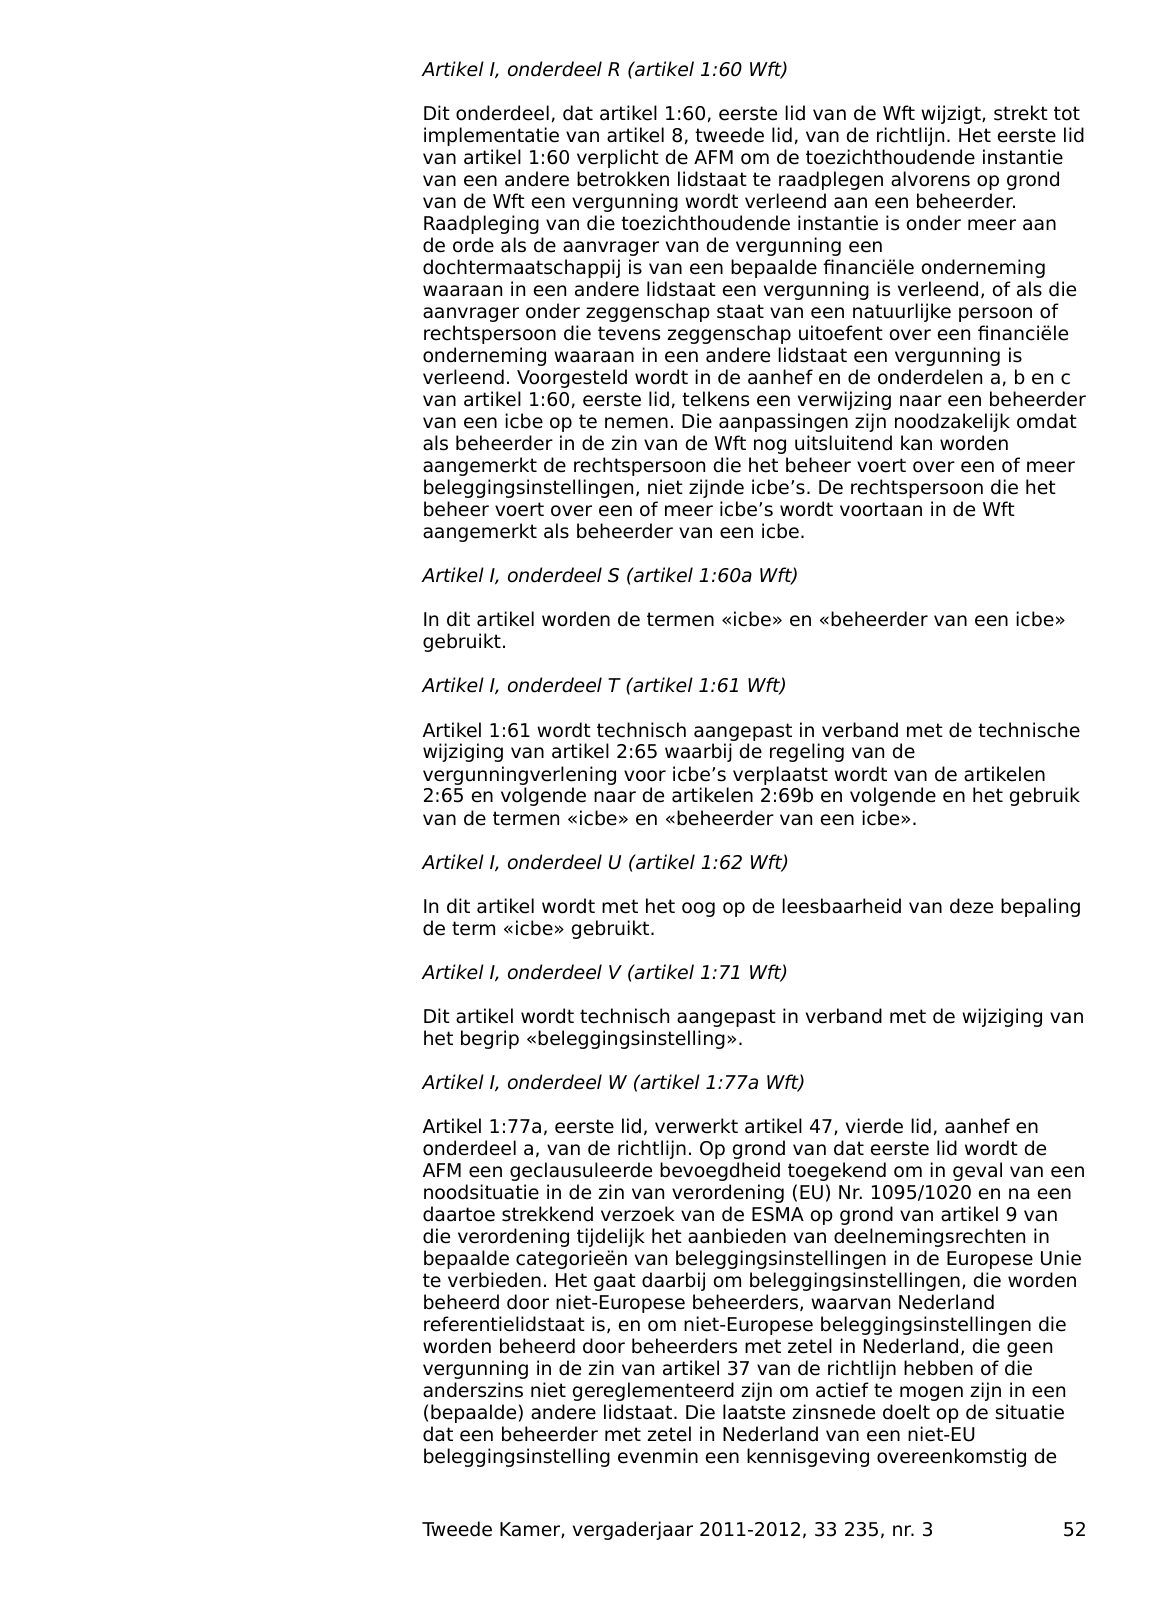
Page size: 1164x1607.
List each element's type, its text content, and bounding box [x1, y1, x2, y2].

subtitle Artikel I, onderdeel S (artikel 1:60a Wft) [422, 565, 1087, 587]
subtitle Artikel I, onderdeel V (artikel 1:71 Wft) [422, 962, 1087, 984]
text Artikel 1:61 wordt technisch aangepast in verband met de technische wijziging van artikel 2:65 waarbij de regeling van de vergunningverlening voor icbe’s verplaatst wordt van de artikelen 2:65 en volgende naar de artikelen 2:69b en volgende en het gebruik van de termen «icbe» en «beheerder van een icbe». [422, 719, 1087, 829]
text In dit artikel wordt met het oog op de leesbaarheid van deze bepaling de term «icbe» gebruikt. [422, 896, 1087, 940]
subtitle Artikel I, onderdeel T (artikel 1:61 Wft) [422, 675, 1087, 697]
text Dit artikel wordt technisch aangepast in verband met de wijziging van het begrip «beleggingsinstelling». [422, 1006, 1087, 1050]
text Dit onderdeel, dat artikel 1:60, eerste lid van de Wft wijzigt, strekt tot implementatie van artikel 8, tweede lid, van de richtlijn. Het eerste lid van artikel 1:60 verplicht de AFM om de toezichthoudende instantie van een andere betrokken lidstaat te raadplegen alvorens op grond van de Wft een vergunning wordt verleend aan een beheerder. Raadpleging van die toezichthoudende instantie is onder meer aan de orde als de aanvrager van de vergunning een dochtermaatschappij is van een bepaalde financiële onderneming waaraan in een andere lidstaat een vergunning is verleend, of als die aanvrager onder zeggenschap staat van een natuurlijke persoon of rechtspersoon die tevens zeggenschap uitoefent over een financiële onderneming waaraan in een andere lidstaat een vergunning is verleend. Voorgesteld wordt in de aanhef en de onderdelen a, b en c van artikel 1:60, eerste lid, telkens een verwijzing naar een beheerder van een icbe op te nemen. Die aanpassingen zijn noodzakelijk omdat als beheerder in de zin van de Wft nog uitsluitend kan worden aangemerkt de rechtspersoon die het beheer voert over een of meer beleggingsinstellingen, niet zijnde icbe’s. De rechtspersoon die het beheer voert over een of meer icbe’s wordt voortaan in de Wft aangemerkt als beheerder van een icbe. [422, 103, 1087, 543]
text In dit artikel worden de termen «icbe» en «beheerder van een icbe» gebruikt. [422, 609, 1087, 653]
text Artikel 1:77a, eerste lid, verwerkt artikel 47, vierde lid, aanhef en onderdeel a, van de richtlijn. Op grond van dat eerste lid wordt de AFM een geclausuleerde bevoegdheid toegekend om in geval van een noodsituatie in de zin van verordening (EU) Nr. 1095/1020 en na een daartoe strekkend verzoek van de ESMA op grond van artikel 9 van die verordening tijdelijk het aanbieden van deelnemingsrechten in bepaalde categorieën van beleggingsinstellingen in de Europese Unie te verbieden. Het gaat daarbij om beleggingsinstellingen, die worden beheerd door niet-Europese beheerders, waarvan Nederland referentielidstaat is, en om niet-Europese beleggingsinstellingen die worden beheerd door beheerders met zetel in Nederland, die geen vergunning in de zin van artikel 37 van de richtlijn hebben of die anderszins niet gereglementeerd zijn om actief te mogen zijn in een (bepaalde) andere lidstaat. Die laatste zinsnede doelt op de situatie dat een beheerder met zetel in Nederland van een niet-EU beleggingsinstelling evenmin een kennisgeving overeenkomstig de [422, 1116, 1087, 1468]
subtitle Artikel I, onderdeel W (artikel 1:77a Wft) [422, 1072, 1087, 1094]
subtitle Artikel I, onderdeel R (artikel 1:60 Wft) [422, 59, 1087, 81]
subtitle Artikel I, onderdeel U (artikel 1:62 Wft) [422, 852, 1087, 873]
